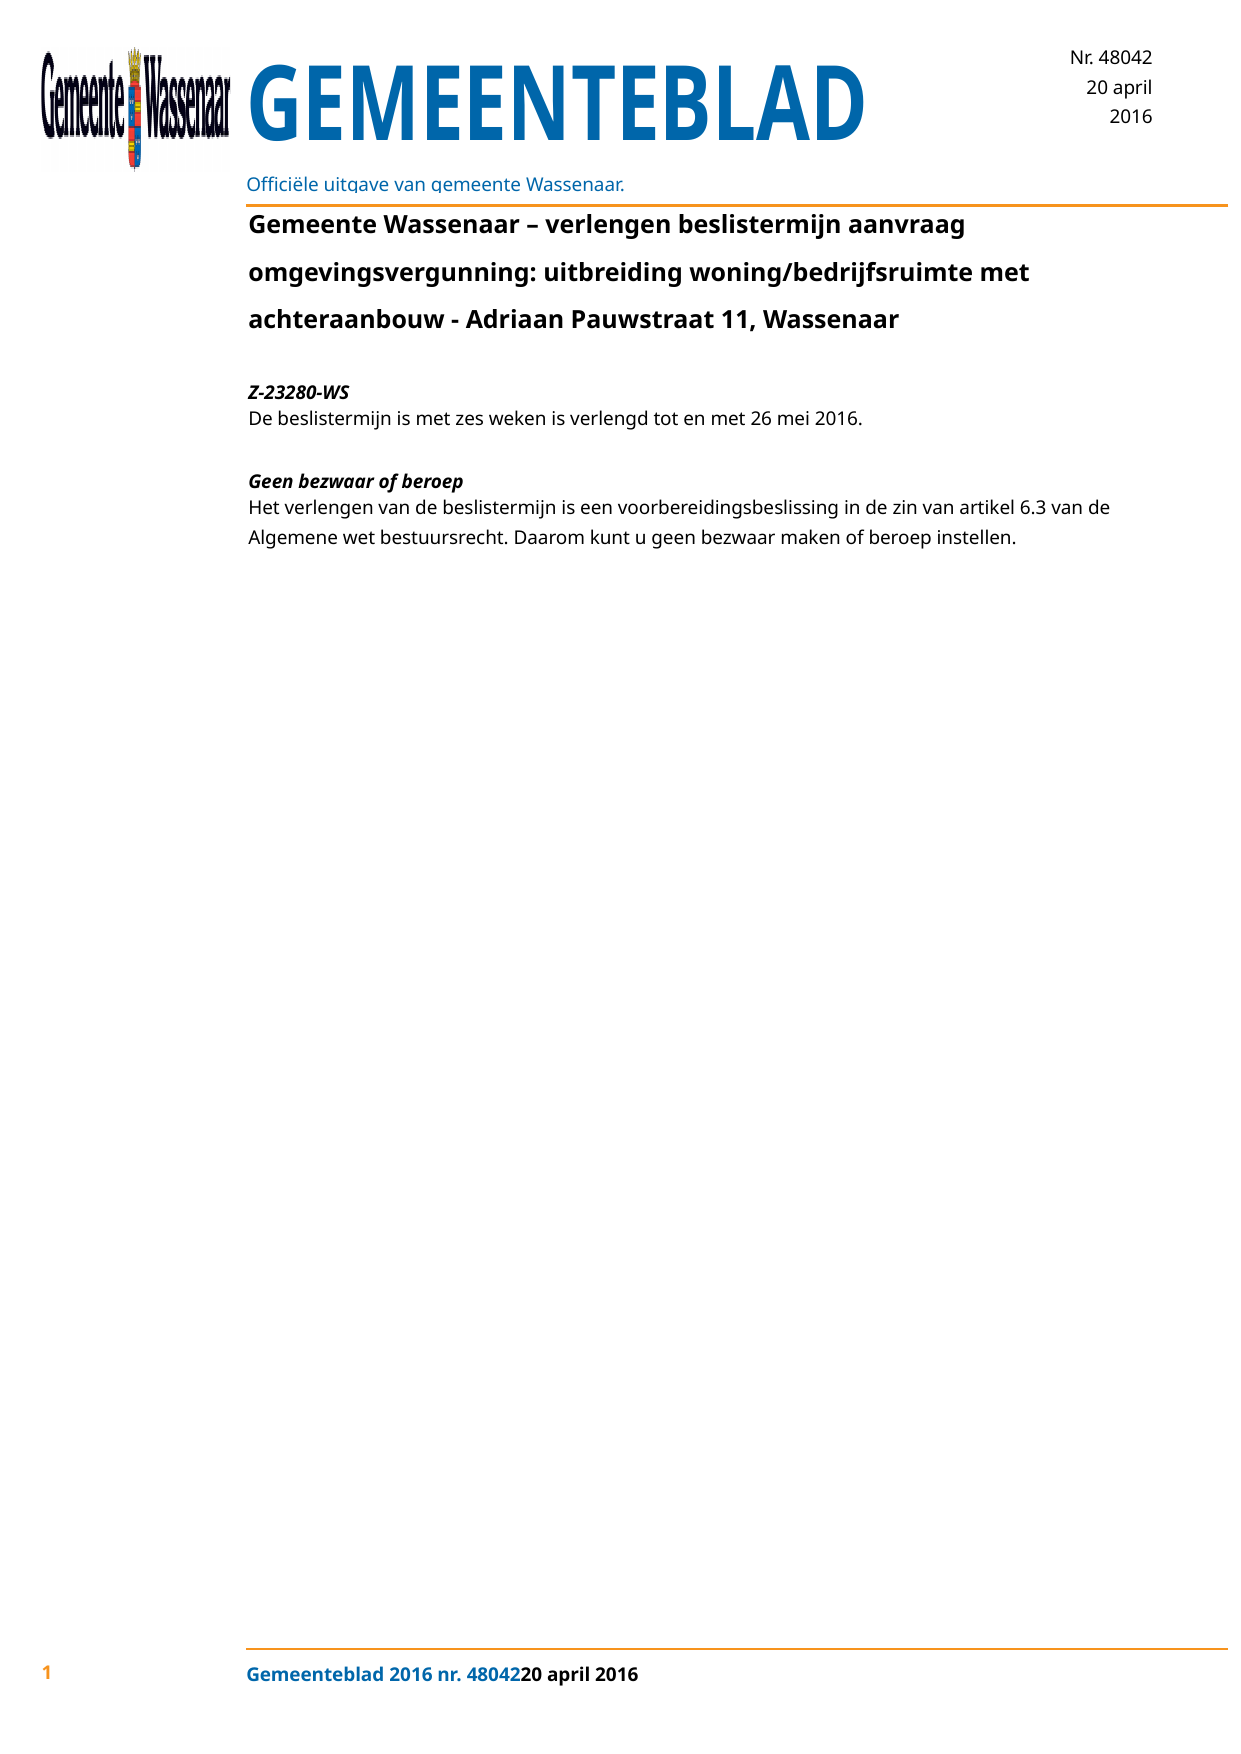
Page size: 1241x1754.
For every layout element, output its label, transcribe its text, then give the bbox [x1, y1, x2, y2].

text Het verlengen van de beslistermijn is een voorbereidingsbeslissing in de zin van artikel 6.3 van de Algemene wet bestuursrecht. Daarom kunt u geen bezwaar maken of beroep instellen. [248, 494, 1152, 550]
text Geen bezwaar of beroep [248, 469, 1152, 494]
text Z-23280-WS [248, 379, 1152, 405]
picture [41, 47, 231, 172]
text De beslistermijn is met zes weken is verlengd tot en met 26 mei 2016. [248, 405, 1152, 431]
text Gemeente Wassenaar – verlengen beslistermijn aanvraag omgevingsvergunning: uitbreiding woning/bedrijfsruimte met achteraanbouw - Adriaan Pauwstraat 11, Wassenaar [248, 207, 1152, 336]
